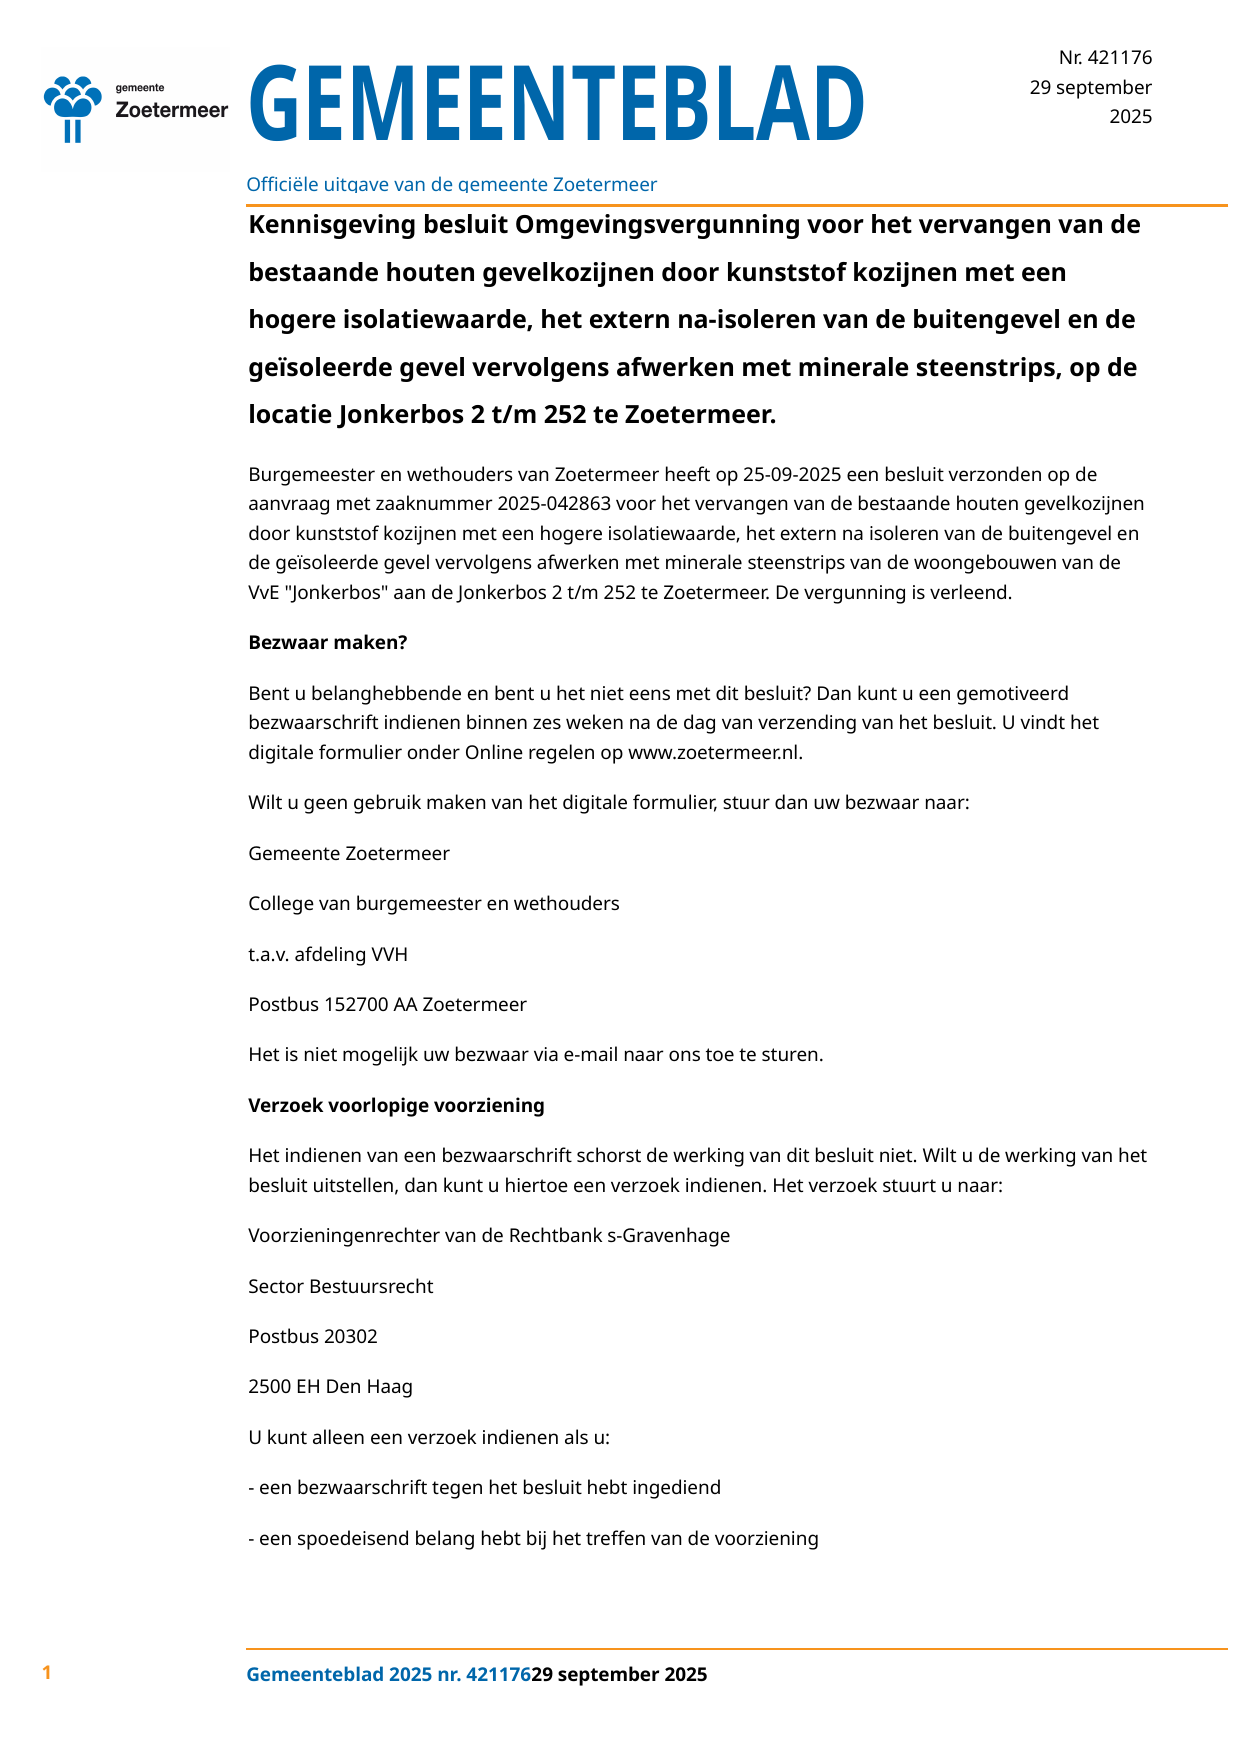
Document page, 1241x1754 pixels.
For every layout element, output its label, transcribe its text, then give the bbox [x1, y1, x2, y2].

text Wilt u geen gebruik maken van het digitale formulier, stuur dan uw bezwaar naar: [248, 789, 1152, 815]
text Verzoek voorlopige voorziening [248, 1092, 1152, 1118]
text College van burgemeester en wethouders [248, 890, 1152, 916]
text Burgemeester en wethouders van Zoetermeer heeft op 25-09-2025 een besluit verzonden op de aanvraag met zaaknummer 2025-042863 voor het vervangen van de bestaande houten gevelkozijnen door kunststof kozijnen met een hogere isolatiewaarde, het extern na isoleren van de buitengevel en de geïsoleerde gevel vervolgens afwerken met minerale steenstrips van de woongebouwen van de VvE "Jonkerbos" aan de Jonkerbos 2 t/m 252 te Zoetermeer. De vergunning is verleend. [248, 461, 1152, 605]
text 2500 EH Den Haag [248, 1374, 1152, 1399]
text Kennisgeving besluit Omgevingsvergunning voor het vervangen van de bestaande houten gevelkozijnen door kunststof kozijnen met een hogere isolatiewaarde, het extern na-isoleren van de buitengevel en de geïsoleerde gevel vervolgens afwerken met minerale steenstrips, op de locatie Jonkerbos 2 t/m 252 te Zoetermeer. [248, 207, 1152, 431]
text Bent u belanghebbende en bent u het niet eens met dit besluit? Dan kunt u een gemotiveerd bezwaarschrift indienen binnen zes weken na de dag van verzending van het besluit. U vindt het digitale formulier onder Online regelen op www.zoetermeer.nl. [248, 680, 1152, 765]
text Voorzieningenrechter van de Rechtbank s-Gravenhage [248, 1222, 1152, 1248]
text Postbus 20302 [248, 1323, 1152, 1349]
text Sector Bestuursrecht [248, 1273, 1152, 1298]
picture [41, 47, 231, 172]
text t.a.v. afdeling VVH [248, 941, 1152, 966]
text U kunt alleen een verzoek indienen als u: [248, 1424, 1152, 1450]
text - een spoedeisend belang hebt bij het treffen van de voorziening [248, 1525, 1152, 1551]
text Gemeente Zoetermeer [248, 840, 1152, 866]
text Bezwaar maken? [248, 629, 1152, 655]
text Het indienen van een bezwaarschrift schorst de werking van dit besluit niet. Wilt u de werking van het besluit uitstellen, dan kunt u hiertoe een verzoek indienen. Het verzoek stuurt u naar: [248, 1142, 1152, 1198]
text Het is niet mogelijk uw bezwaar via e-mail naar ons toe te sturen. [248, 1042, 1152, 1067]
text Postbus 152700 AA Zoetermeer [248, 991, 1152, 1017]
text - een bezwaarschrift tegen het besluit hebt ingediend [248, 1474, 1152, 1500]
